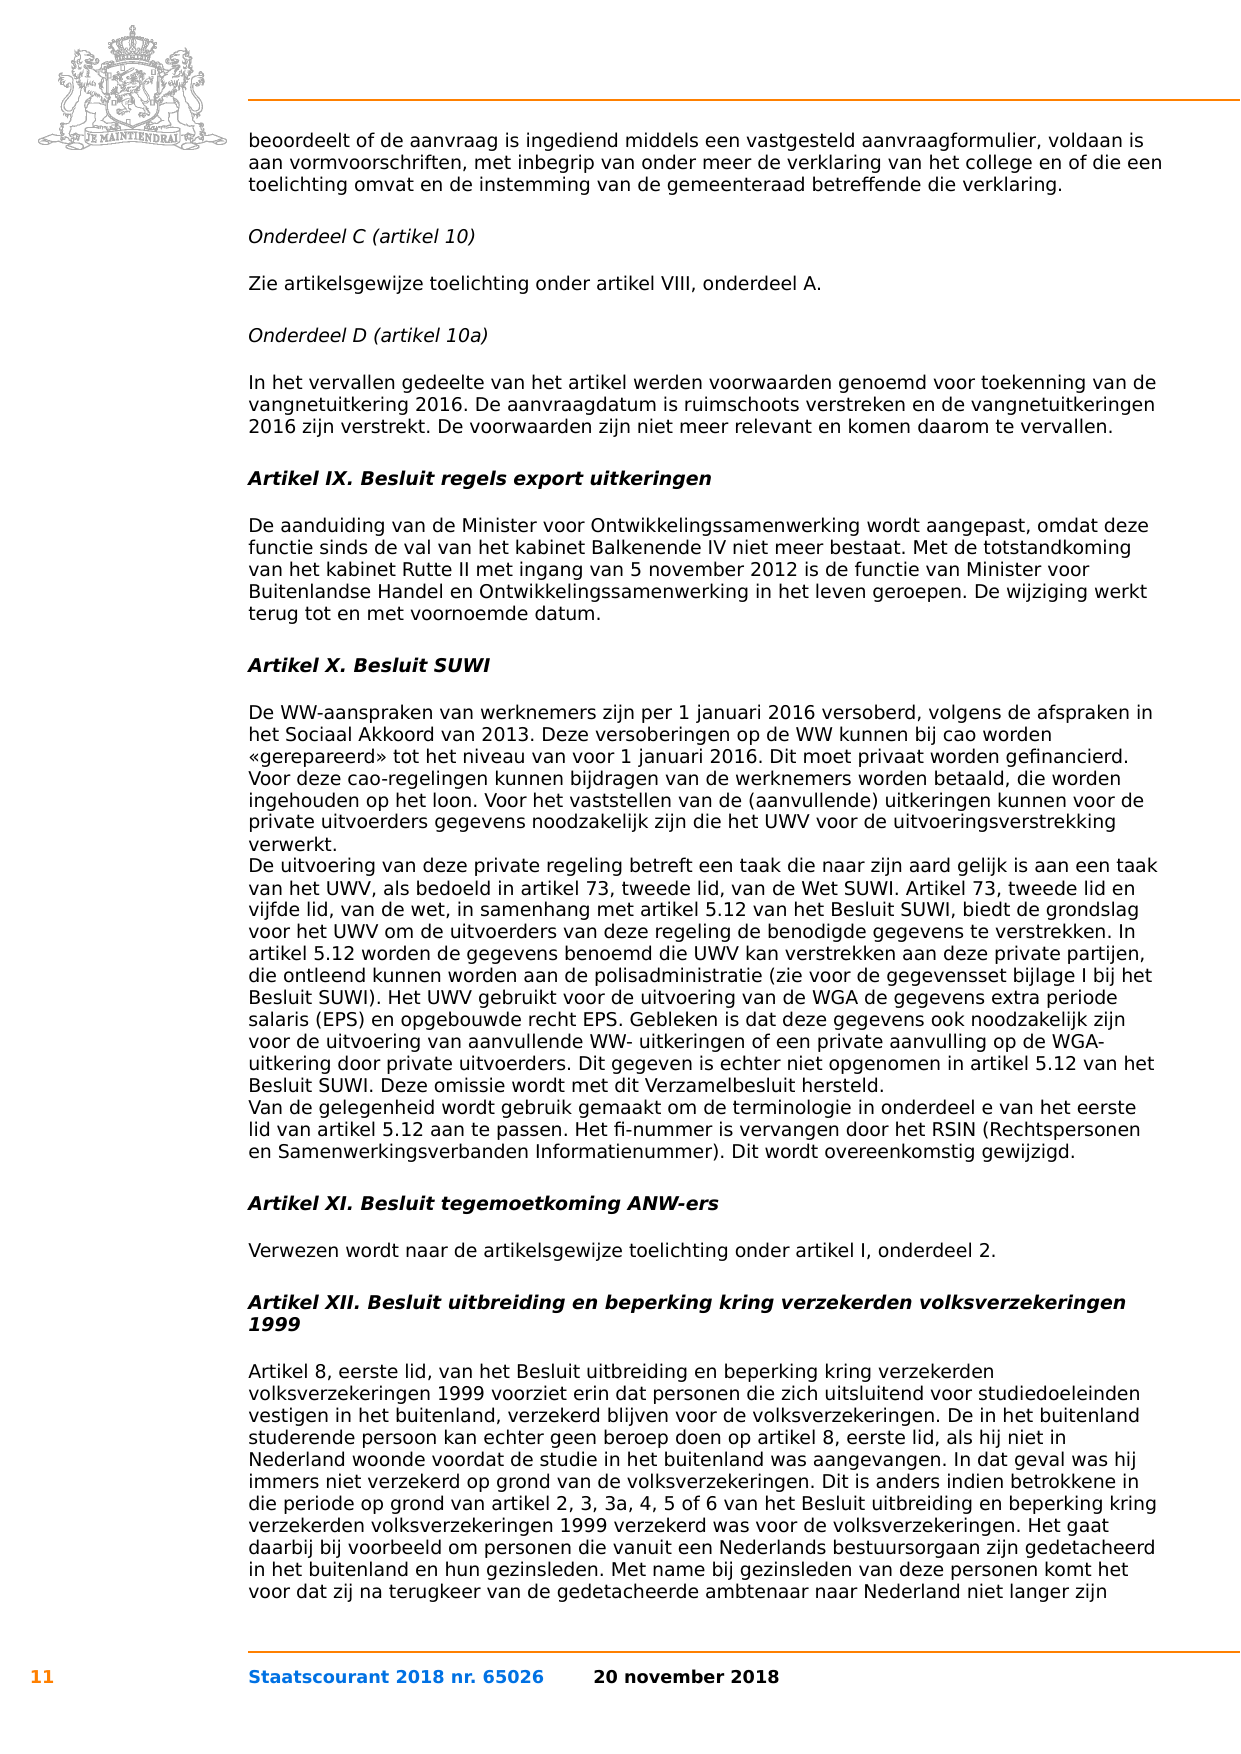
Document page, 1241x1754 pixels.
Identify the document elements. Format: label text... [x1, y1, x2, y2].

text De aanduiding van de Minister voor Ontwikkelingssamenwerking wordt aangepast, omdat deze functie sinds de val van het kabinet Balkenende IV niet meer bestaat. Met de totstandkoming van het kabinet Rutte II met ingang van 5 november 2012 is de functie van Minister voor Buitenlandse Handel en Ontwikkelingssamenwerking in het leven geroepen. De wijziging werkt terug tot en met voornoemde datum. [248, 515, 1163, 624]
subtitle Artikel XI. Besluit tegemoetkoming ANW-ers [248, 1193, 1163, 1215]
subtitle Onderdeel D (artikel 10a) [248, 325, 1163, 347]
text De WW-aanspraken van werknemers zijn per 1 januari 2016 versoberd, volgens de afspraken in het Sociaal Akkoord van 2013. Deze versoberingen op de WW kunnen bij cao worden «gerepareerd» tot het niveau van voor 1 januari 2016. Dit moet privaat worden gefinancierd. Voor deze cao-regelingen kunnen bijdragen van de werknemers worden betaald, die worden ingehouden op het loon. Voor het vaststellen van de (aanvullende) uitkeringen kunnen voor de private uitvoerders gegevens noodzakelijk zijn die het UWV voor de uitvoeringsverstrekking verwerkt. [248, 702, 1163, 855]
text Zie artikelsgewijze toelichting onder artikel VIII, onderdeel A. [248, 273, 1163, 295]
subtitle Artikel X. Besluit SUWI [248, 654, 1163, 677]
subtitle Artikel XII. Besluit uitbreiding en beperking kring verzekerden volksverzekeringen 1999 [248, 1292, 1163, 1336]
subtitle Artikel IX. Besluit regels export uitkeringen [248, 468, 1163, 490]
text Artikel 8, eerste lid, van het Besluit uitbreiding en beperking kring verzekerden volksverzekeringen 1999 voorziet erin dat personen die zich uitsluitend voor studiedoeleinden vestigen in het buitenland, verzekerd blijven voor de volksverzekeringen. De in het buitenland studerende persoon kan echter geen beroep doen op artikel 8, eerste lid, als hij niet in Nederland woonde voordat de studie in het buitenland was aangevangen. In dat geval was hij immers niet verzekerd op grond van de volksverzekeringen. Dit is anders indien betrokkene in die periode op grond van artikel 2, 3, 3a, 4, 5 of 6 van het Besluit uitbreiding en beperking kring verzekerden volksverzekeringen 1999 verzekerd was voor de volksverzekeringen. Het gaat daarbij bij voorbeeld om personen die vanuit een Nederlands bestuursorgaan zijn gedetacheerd in het buitenland en hun gezinsleden. Met name bij gezinsleden van deze personen komt het voor dat zij na terugkeer van de gedetacheerde ambtenaar naar Nederland niet langer zijn [248, 1361, 1163, 1603]
text Van de gelegenheid wordt gebruik gemaakt om de terminologie in onderdeel e van het eerste lid van artikel 5.12 aan te passen. Het fi-nummer is vervangen door het RSIN (Rechtspersonen en Samenwerkingsverbanden Informatienummer). Dit wordt overeenkomstig gewijzigd. [248, 1097, 1163, 1163]
text De uitvoering van deze private regeling betreft een taak die naar zijn aard gelijk is aan een taak van het UWV, als bedoeld in artikel 73, tweede lid, van de Wet SUWI. Artikel 73, tweede lid en vijfde lid, van de wet, in samenhang met artikel 5.12 van het Besluit SUWI, biedt de grondslag voor het UWV om de uitvoerders van deze regeling de benodigde gegevens te verstrekken. In artikel 5.12 worden de gegevens benoemd die UWV kan verstrekken aan deze private partijen, die ontleend kunnen worden aan de polisadministratie (zie voor de gegevensset bijlage I bij het Besluit SUWI). Het UWV gebruikt voor de uitvoering van de WGA de gegevens extra periode salaris (EPS) en opgebouwde recht EPS. Gebleken is dat deze gegevens ook noodzakelijk zijn voor de uitvoering van aanvullende WW- uitkeringen of een private aanvulling op de WGA-uitkering door private uitvoerders. Dit gegeven is echter niet opgenomen in artikel 5.12 van het Besluit SUWI. Deze omissie wordt met dit Verzamelbesluit hersteld. [248, 855, 1163, 1097]
text In het vervallen gedeelte van het artikel werden voorwaarden genoemd voor toekenning van de vangnetuitkering 2016. De aanvraagdatum is ruimschoots verstreken en de vangnetuitkeringen 2016 zijn verstrekt. De voorwaarden zijn niet meer relevant en komen daarom te vervallen. [248, 372, 1163, 438]
subtitle Onderdeel C (artikel 10) [248, 226, 1163, 248]
text Verwezen wordt naar de artikelsgewijze toelichting onder artikel I, onderdeel 2. [248, 1240, 1163, 1262]
picture [38, 25, 227, 150]
text beoordeelt of de aanvraag is ingediend middels een vastgesteld aanvraagformulier, voldaan is aan vormvoorschriften, met inbegrip van onder meer de verklaring van het college en of die een toelichting omvat en de instemming van de gemeenteraad betreffende die verklaring. [248, 130, 1163, 196]
